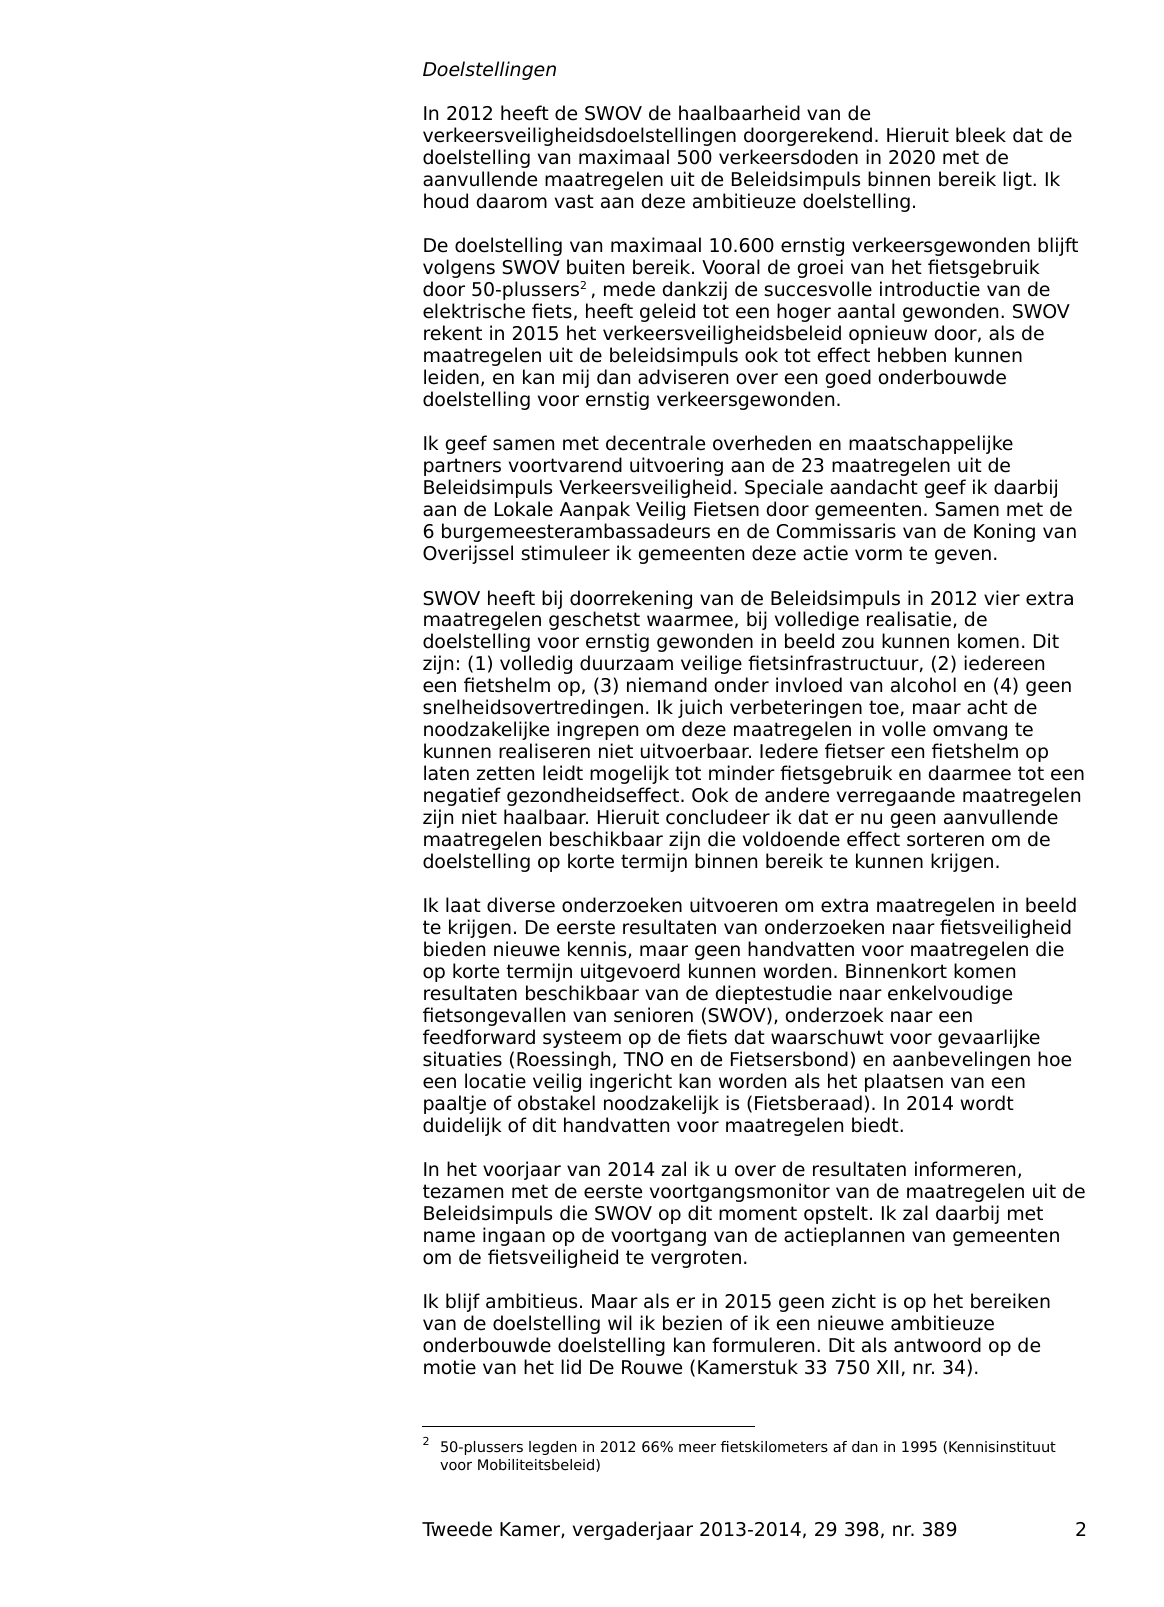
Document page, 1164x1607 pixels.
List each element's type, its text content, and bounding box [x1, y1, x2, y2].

text Ik geef samen met decentrale overheden en maatschappelijke partners voortvarend uitvoering aan de 23 maatregelen uit de Beleidsimpuls Verkeersveiligheid. Speciale aandacht geef ik daarbij aan de Lokale Aanpak Veilig Fietsen door gemeenten. Samen met de 6 burgemeesterambassadeurs en de Commissaris van de Koning van Overijssel stimuleer ik gemeenten deze actie vorm te geven. [422, 433, 1087, 565]
text In het voorjaar van 2014 zal ik u over de resultaten informeren, tezamen met de eerste voortgangsmonitor van de maatregelen uit de Beleidsimpuls die SWOV op dit moment opstelt. Ik zal daarbij met name ingaan op de voortgang van de actieplannen van gemeenten om de fietsveiligheid te vergroten. [422, 1159, 1087, 1269]
text 50-plussers legden in 2012 66% meer fietskilometers af dan in 1995 (Kennisinstituut voor Mobiliteitsbeleid) [422, 1435, 1087, 1474]
text Ik laat diverse onderzoeken uitvoeren om extra maatregelen in beeld te krijgen. De eerste resultaten van onderzoeken naar fietsveiligheid bieden nieuwe kennis, maar geen handvatten voor maatregelen die op korte termijn uitgevoerd kunnen worden. Binnenkort komen resultaten beschikbaar van de dieptestudie naar enkelvoudige fietsongevallen van senioren (SWOV), onderzoek naar een feedforward systeem op de fiets dat waarschuwt voor gevaarlijke situaties (Roessingh, TNO en de Fietsersbond) en aanbevelingen hoe een locatie veilig ingericht kan worden als het plaatsen van een paaltje of obstakel noodzakelijk is (Fietsberaad). In 2014 wordt duidelijk of dit handvatten voor maatregelen biedt. [422, 895, 1087, 1137]
text SWOV heeft bij doorrekening van de Beleidsimpuls in 2012 vier extra maatregelen geschetst waarmee, bij volledige realisatie, de doelstelling voor ernstig gewonden in beeld zou kunnen komen. Dit zijn: (1) volledig duurzaam veilige fietsinfrastructuur, (2) iedereen een fietshelm op, (3) niemand onder invloed van alcohol en (4) geen snelheidsovertredingen. Ik juich verbeteringen toe, maar acht de noodzakelijke ingrepen om deze maatregelen in volle omvang te kunnen realiseren niet uitvoerbaar. Iedere fietser een fietshelm op laten zetten leidt mogelijk tot minder fietsgebruik en daarmee tot een negatief gezondheidseffect. Ook de andere verregaande maatregelen zijn niet haalbaar. Hieruit concludeer ik dat er nu geen aanvullende maatregelen beschikbaar zijn die voldoende effect sorteren om de doelstelling op korte termijn binnen bereik te kunnen krijgen. [422, 587, 1087, 873]
text Ik blijf ambitieus. Maar als er in 2015 geen zicht is op het bereiken van de doelstelling wil ik bezien of ik een nieuwe ambitieuze onderbouwde doelstelling kan formuleren. Dit als antwoord op de motie van het lid De Rouwe (Kamerstuk 33 750 XII, nr. 34). [422, 1291, 1087, 1379]
text In 2012 heeft de SWOV de haalbaarheid van de verkeersveiligheidsdoelstellingen doorgerekend. Hieruit bleek dat de doelstelling van maximaal 500 verkeersdoden in 2020 met de aanvullende maatregelen uit de Beleidsimpuls binnen bereik ligt. Ik houd daarom vast aan deze ambitieuze doelstelling. [422, 103, 1087, 213]
subtitle Doelstellingen [422, 59, 1087, 81]
text De doelstelling van maximaal 10.600 ernstig verkeersgewonden blijft volgens SWOV buiten bereik. Vooral de groei van het fietsgebruik door 50-plussers, mede dankzij de succesvolle introductie van de elektrische fiets, heeft geleid tot een hoger aantal gewonden. SWOV rekent in 2015 het verkeersveiligheidsbeleid opnieuw door, als de maatregelen uit de beleidsimpuls ook tot effect hebben kunnen leiden, en kan mij dan adviseren over een goed onderbouwde doelstelling voor ernstig verkeersgewonden. [422, 235, 1087, 411]
